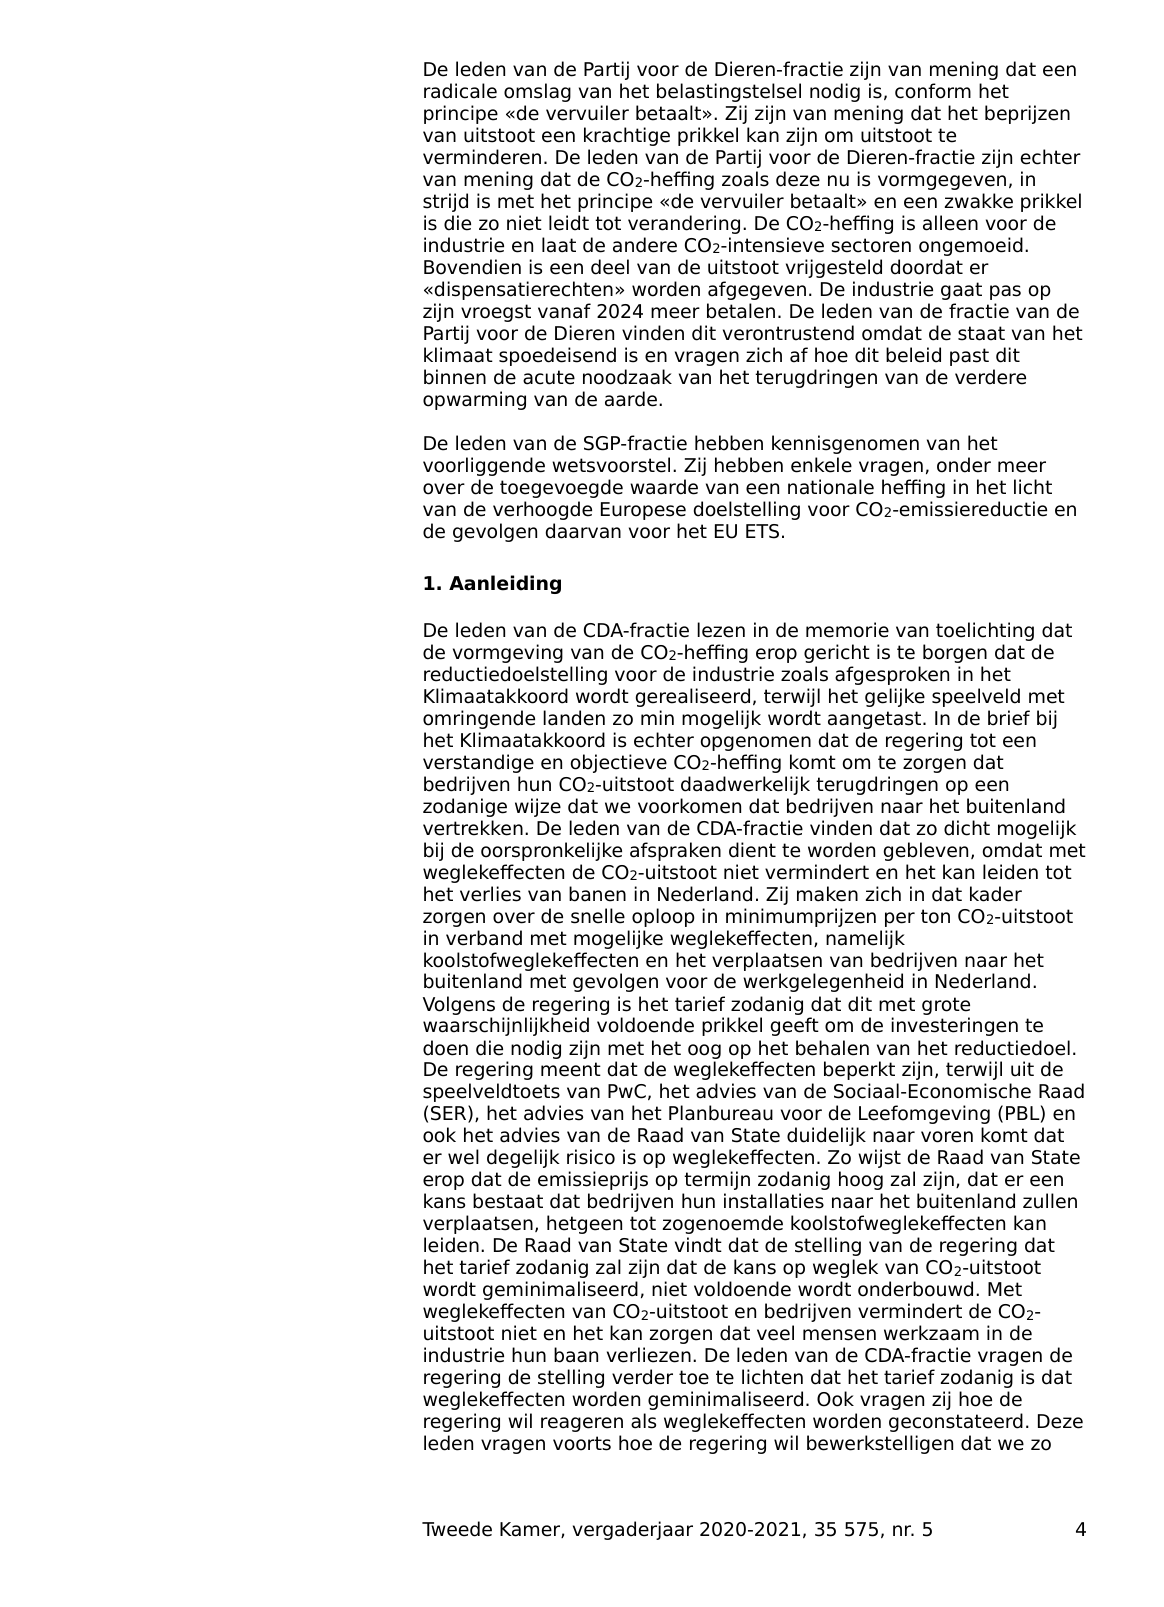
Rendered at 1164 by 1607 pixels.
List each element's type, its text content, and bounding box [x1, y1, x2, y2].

text De leden van de Partij voor de Dieren-fractie zijn van mening dat een radicale omslag van het belastingstelsel nodig is, conform het principe «de vervuiler betaalt». Zij zijn van mening dat het beprijzen van uitstoot een krachtige prikkel kan zijn om uitstoot te verminderen. De leden van de Partij voor de Dieren-fractie zijn echter van mening dat de CO2-heffing zoals deze nu is vormgegeven, in strijd is met het principe «de vervuiler betaalt» en een zwakke prikkel is die zo niet leidt tot verandering. De CO2-heffing is alleen voor de industrie en laat de andere CO2-intensieve sectoren ongemoeid. Bovendien is een deel van de uitstoot vrijgesteld doordat er «dispensatierechten» worden afgegeven. De industrie gaat pas op zijn vroegst vanaf 2024 meer betalen. De leden van de fractie van de Partij voor de Dieren vinden dit verontrustend omdat de staat van het klimaat spoedeisend is en vragen zich af hoe dit beleid past dit binnen de acute noodzaak van het terugdringen van de verdere opwarming van de aarde. [422, 59, 1087, 411]
text De leden van de SGP-fractie hebben kennisgenomen van het voorliggende wetsvoorstel. Zij hebben enkele vragen, onder meer over de toegevoegde waarde van een nationale heffing in het licht van de verhoogde Europese doelstelling voor CO2-emissiereductie en de gevolgen daarvan voor het EU ETS. [422, 433, 1087, 543]
subtitle 1. Aanleiding [422, 573, 1087, 595]
text De leden van de CDA-fractie lezen in de memorie van toelichting dat de vormgeving van de CO2-heffing erop gericht is te borgen dat de reductiedoelstelling voor de industrie zoals afgesproken in het Klimaatakkoord wordt gerealiseerd, terwijl het gelijke speelveld met omringende landen zo min mogelijk wordt aangetast. In de brief bij het Klimaatakkoord is echter opgenomen dat de regering tot een verstandige en objectieve CO2-heffing komt om te zorgen dat bedrijven hun CO2-uitstoot daadwerkelijk terugdringen op een zodanige wijze dat we voorkomen dat bedrijven naar het buitenland vertrekken. De leden van de CDA-fractie vinden dat zo dicht mogelijk bij de oorspronkelijke afspraken dient te worden gebleven, omdat met weglekeffecten de CO2-uitstoot niet vermindert en het kan leiden tot het verlies van banen in Nederland. Zij maken zich in dat kader zorgen over de snelle oploop in minimumprijzen per ton CO2-uitstoot in verband met mogelijke weglekeffecten, namelijk koolstofweglekeffecten en het verplaatsen van bedrijven naar het buitenland met gevolgen voor de werkgelegenheid in Nederland. Volgens de regering is het tarief zodanig dat dit met grote waarschijnlijkheid voldoende prikkel geeft om de investeringen te doen die nodig zijn met het oog op het behalen van het reductiedoel. De regering meent dat de weglekeffecten beperkt zijn, terwijl uit de speelveldtoets van PwC, het advies van de Sociaal-Economische Raad (SER), het advies van het Planbureau voor de Leefomgeving (PBL) en ook het advies van de Raad van State duidelijk naar voren komt dat er wel degelijk risico is op weglekeffecten. Zo wijst de Raad van State erop dat de emissieprijs op termijn zodanig hoog zal zijn, dat er een kans bestaat dat bedrijven hun installaties naar het buitenland zullen verplaatsen, hetgeen tot zogenoemde koolstofweglekeffecten kan leiden. De Raad van State vindt dat de stelling van de regering dat het tarief zodanig zal zijn dat de kans op weglek van CO2-uitstoot wordt geminimaliseerd, niet voldoende wordt onderbouwd. Met weglekeffecten van CO2-uitstoot en bedrijven vermindert de CO2-uitstoot niet en het kan zorgen dat veel mensen werkzaam in de industrie hun baan verliezen. De leden van de CDA-fractie vragen de regering de stelling verder toe te lichten dat het tarief zodanig is dat weglekeffecten worden geminimaliseerd. Ook vragen zij hoe de regering wil reageren als weglekeffecten worden geconstateerd. Deze leden vragen voorts hoe de regering wil bewerkstelligen dat we zo [422, 620, 1087, 1455]
